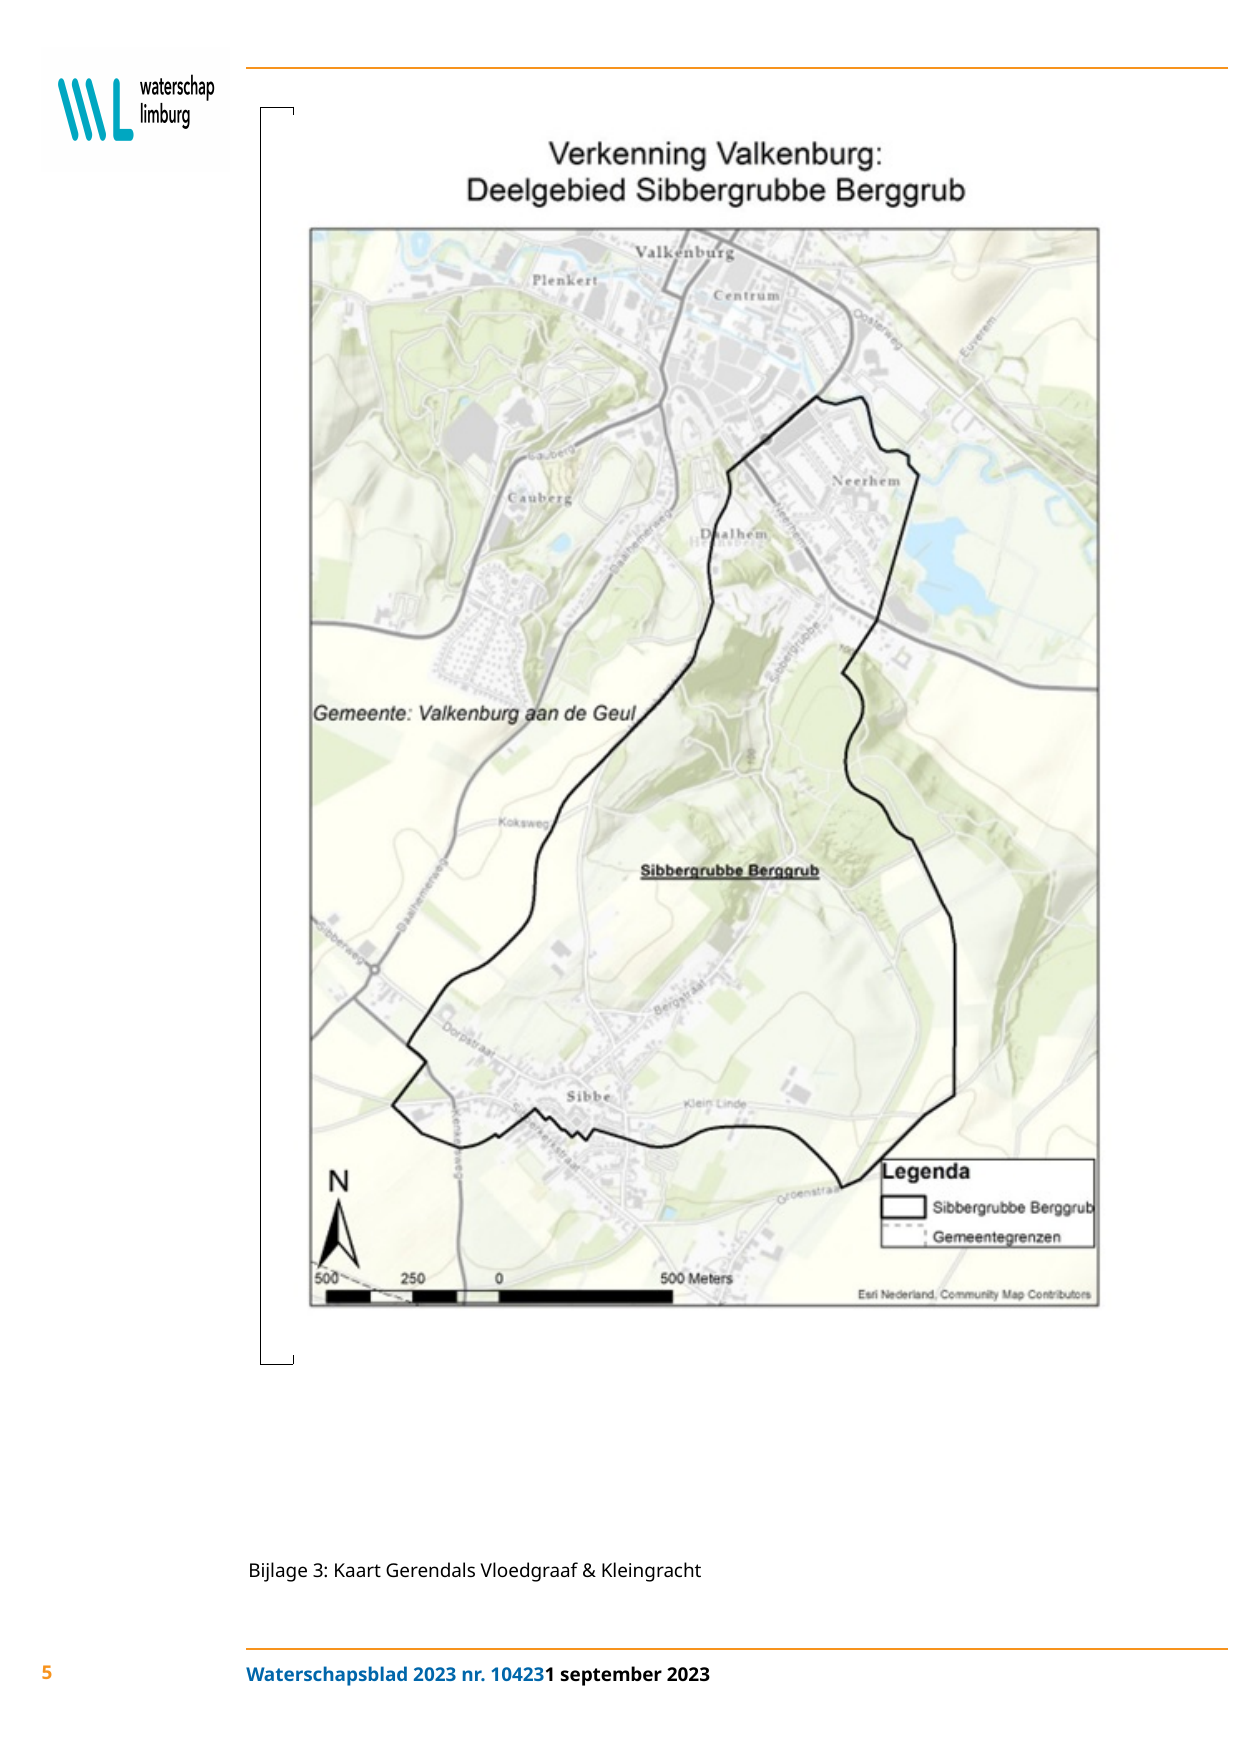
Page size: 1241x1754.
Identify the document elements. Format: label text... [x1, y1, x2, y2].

picture [41, 47, 231, 172]
picture [268, 115, 1155, 1355]
text Bijlage 3: Kaart Gerendals Vloedgraaf & Kleingracht [248, 1557, 1152, 1583]
